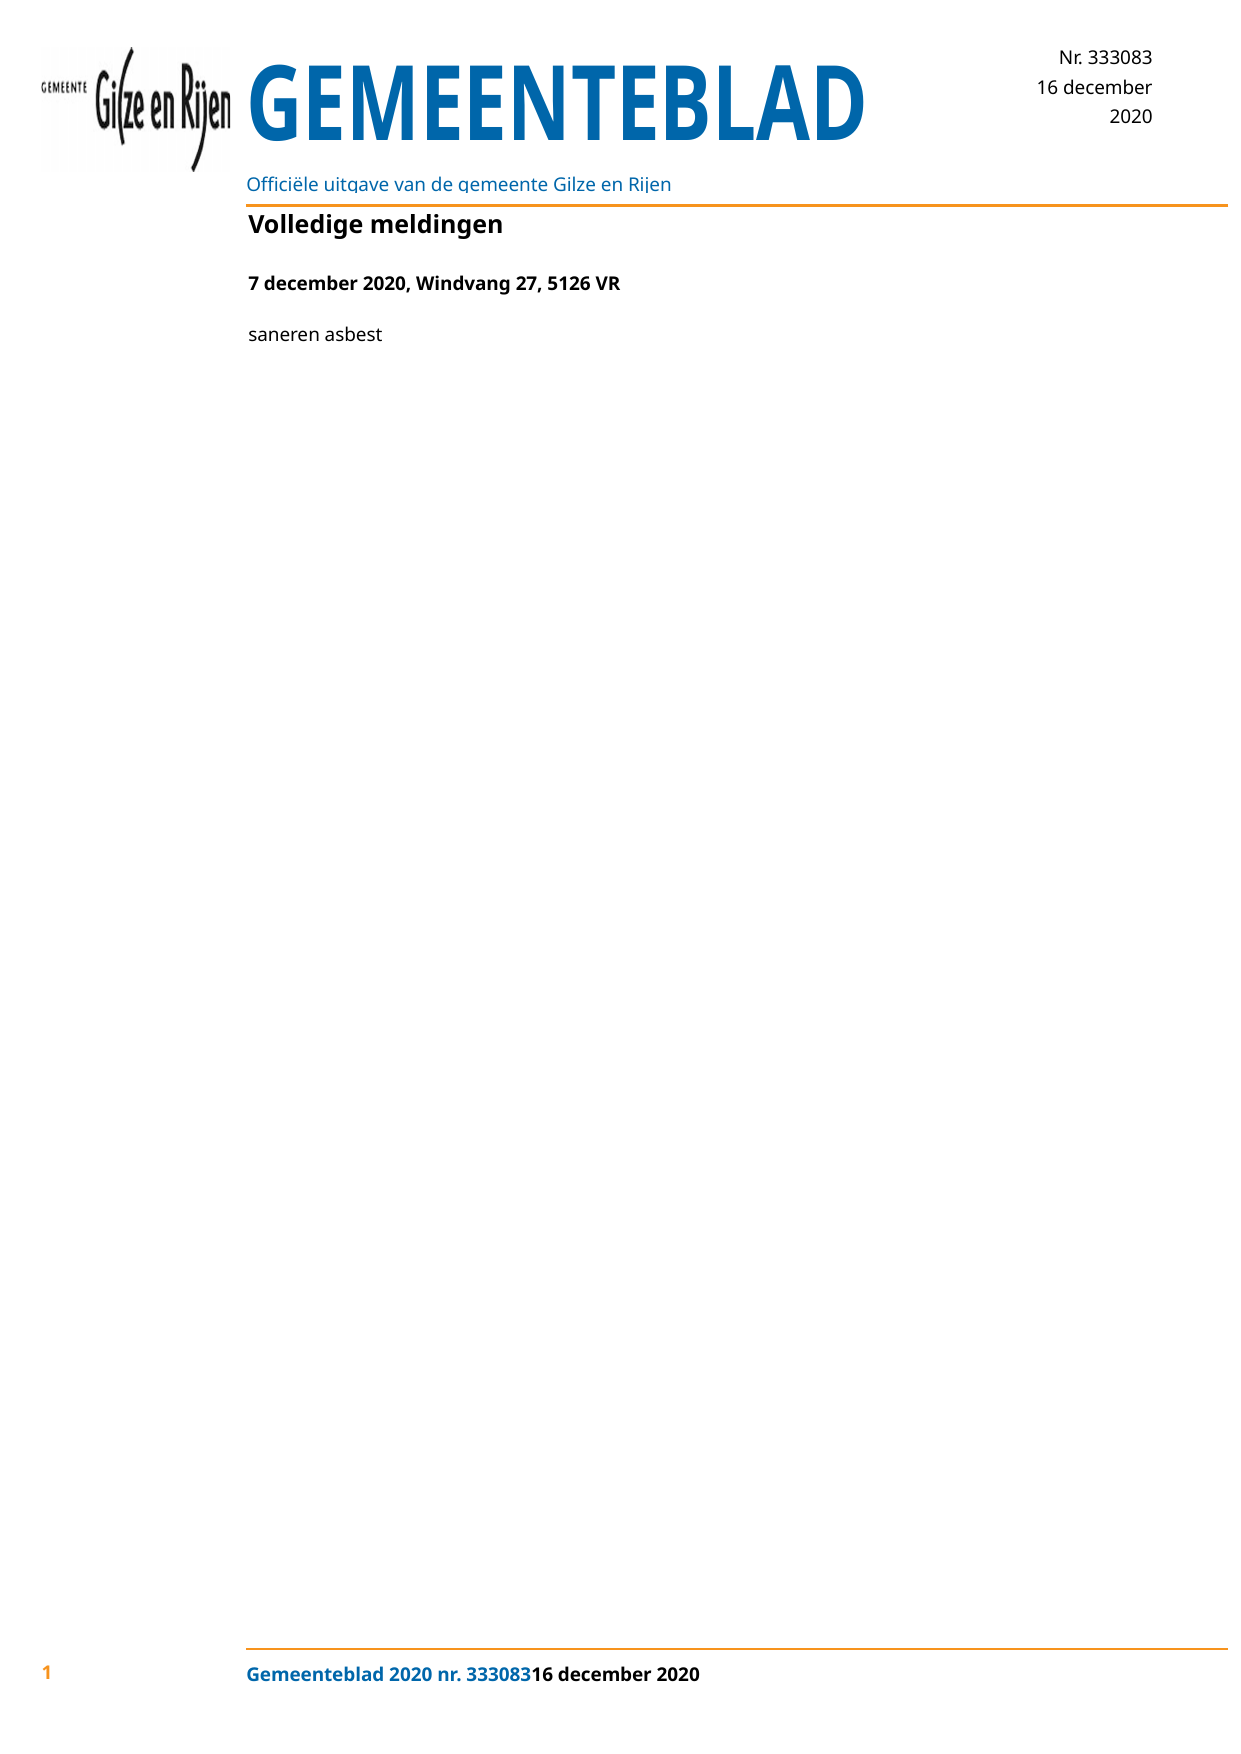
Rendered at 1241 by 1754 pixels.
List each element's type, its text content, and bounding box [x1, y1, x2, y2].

text 7 december 2020, Windvang 27, 5126 VR [248, 270, 1152, 296]
text saneren asbest [248, 321, 1152, 346]
picture [41, 47, 231, 172]
text Volledige meldingen [248, 207, 1152, 241]
